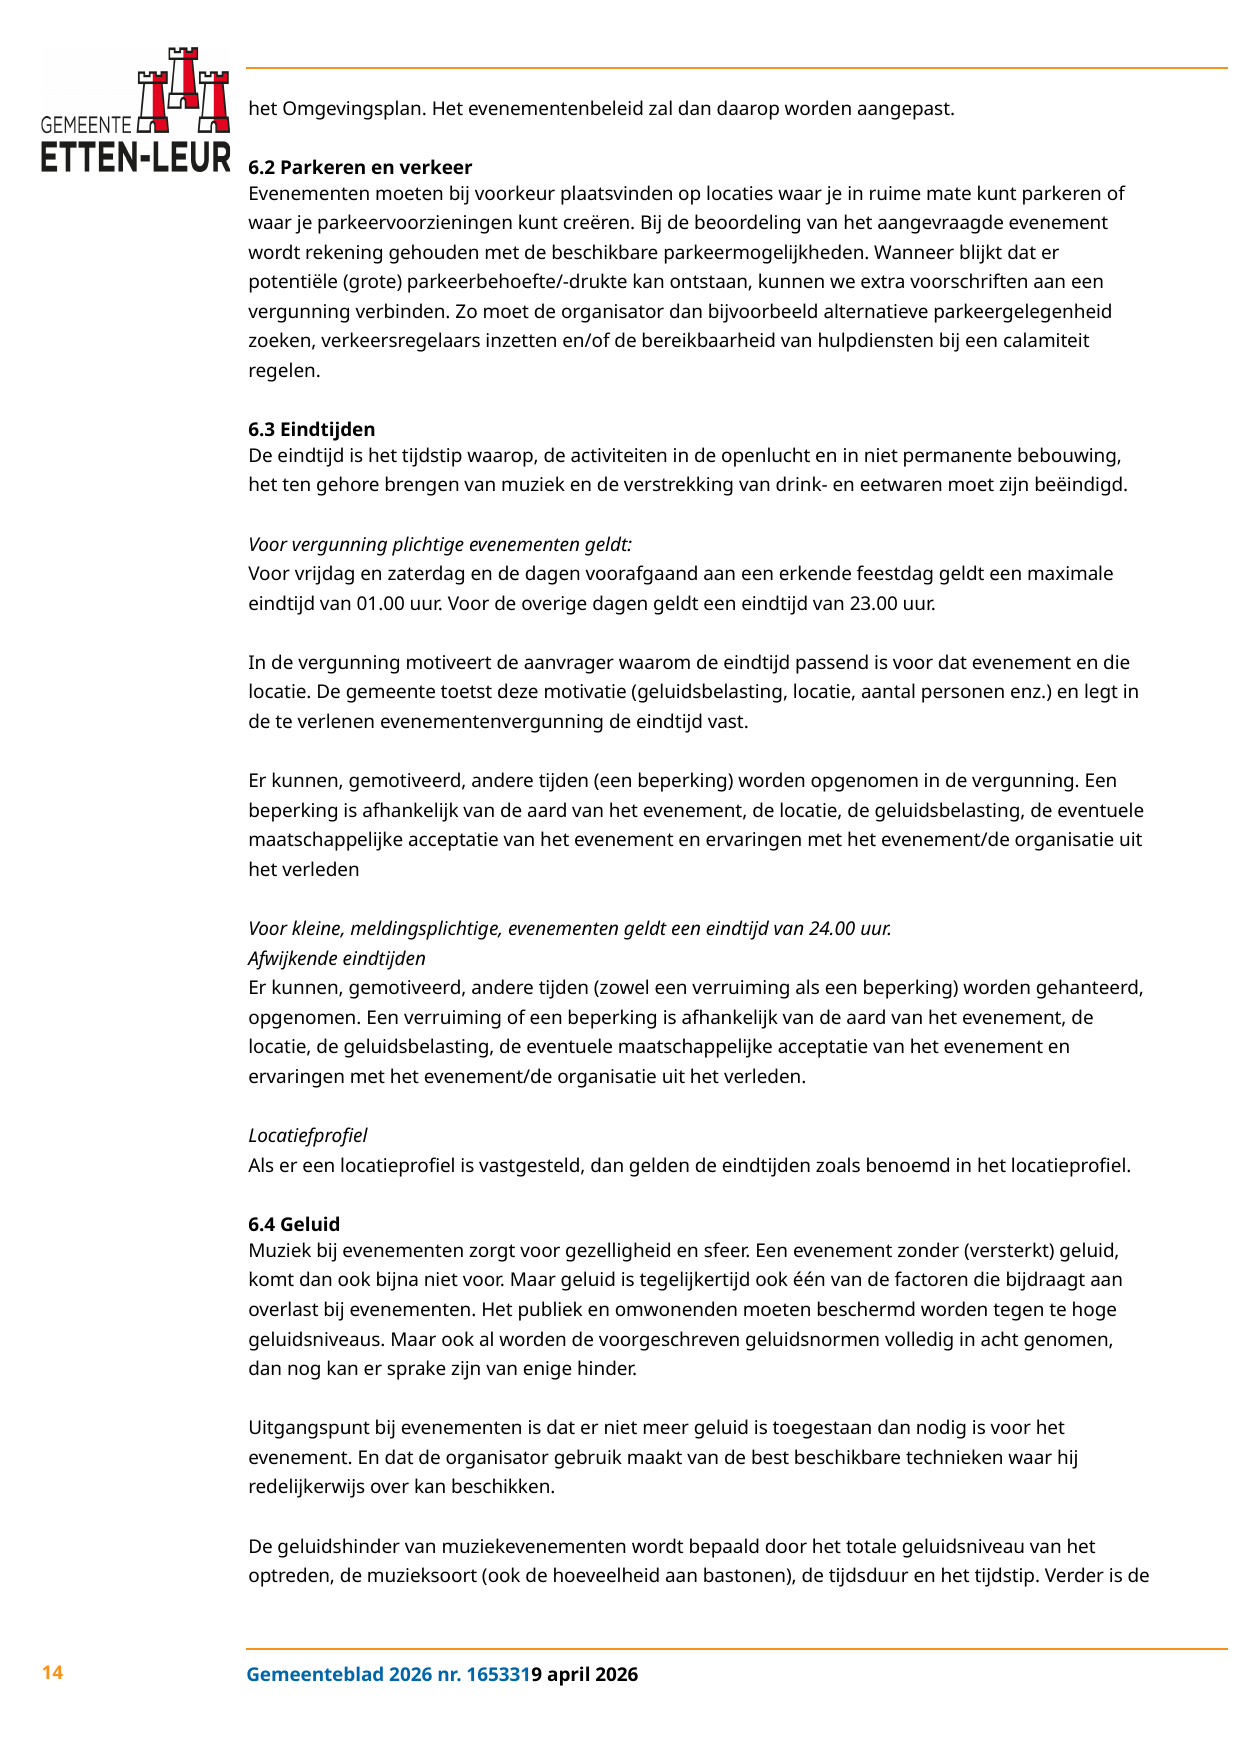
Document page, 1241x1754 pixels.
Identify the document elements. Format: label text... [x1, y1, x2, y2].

text 6.2 Parkeren en verkeer [248, 154, 1152, 180]
text De eindtijd is het tijdstip waarop, de activiteiten in de openlucht en in niet permanente bebouwing, het ten gehore brengen van muziek en de verstrekking van drink- en eetwaren moet zijn beëindigd. [248, 442, 1152, 497]
text 6.3 Eindtijden [248, 416, 1152, 442]
text Evenementen moeten bij voorkeur plaatsvinden op locaties waar je in ruime mate kunt parkeren of waar je parkeervoorzieningen kunt creëren. Bij de beoordeling van het aangevraagde evenement wordt rekening gehouden met de beschikbare parkeermogelijkheden. Wanneer blijkt dat er potentiële (grote) parkeerbehoefte/-drukte kan ontstaan, kunnen we extra voorschriften aan een vergunning verbinden. Zo moet de organisator dan bijvoorbeeld alternatieve parkeergelegenheid zoeken, verkeersregelaars inzetten en/of de bereikbaarheid van hulpdiensten bij een calamiteit regelen. [248, 180, 1152, 383]
text Er kunnen, gemotiveerd, andere tijden (een beperking) worden opgenomen in de vergunning. Een beperking is afhankelijk van de aard van het evenement, de locatie, de geluidsbelasting, de eventuele maatschappelijke acceptatie van het evenement en ervaringen met het evenement/de organisatie uit het verleden [248, 767, 1152, 882]
text Afwijkende eindtijden [248, 945, 1152, 971]
text Er kunnen, gemotiveerd, andere tijden (zowel een verruiming als een beperking) worden gehanteerd, opgenomen. Een verruiming of een beperking is afhankelijk van de aard van het evenement, de locatie, de geluidsbelasting, de eventuele maatschappelijke acceptatie van het evenement en ervaringen met het evenement/de organisatie uit het verleden. [248, 974, 1152, 1089]
text In de vergunning motiveert de aanvrager waarom de eindtijd passend is voor dat evenement en die locatie. De gemeente toetst deze motivatie (geluidsbelasting, locatie, aantal personen enz.) en legt in de te verlenen evenementenvergunning de eindtijd vast. [248, 649, 1152, 734]
text Voor vrijdag en zaterdag en de dagen voorafgaand aan een erkende feestdag geldt een maximale eindtijd van 01.00 uur. Voor de overige dagen geldt een eindtijd van 23.00 uur. [248, 560, 1152, 616]
text 6.4 Geluid [248, 1211, 1152, 1237]
text Voor kleine, meldingsplichtige, evenementen geldt een eindtijd van 24.00 uur. [248, 915, 1152, 941]
text De geluidshinder van muziekevenementen wordt bepaald door het totale geluidsniveau van het optreden, de muzieksoort (ook de hoeveelheid aan bastonen), de tijdsduur en het tijdstip. Verder is de [248, 1533, 1152, 1588]
text Muziek bij evenementen zorgt voor gezelligheid en sfeer. Een evenement zonder (versterkt) geluid, komt dan ook bijna niet voor. Maar geluid is tegelijkertijd ook één van de factoren die bijdraagt aan overlast bij evenementen. Het publiek en omwonenden moeten beschermd worden tegen te hoge geluidsniveaus. Maar ook al worden de voorgeschreven geluidsnormen volledig in acht genomen, dan nog kan er sprake zijn van enige hinder. [248, 1237, 1152, 1381]
text Als er een locatieprofiel is vastgesteld, dan gelden de eindtijden zoals benoemd in het locatieprofiel. [248, 1152, 1152, 1178]
text Uitgangspunt bij evenementen is dat er niet meer geluid is toegestaan dan nodig is voor het evenement. En dat de organisator gebruik maakt van de best beschikbare technieken waar hij redelijkerwijs over kan beschikken. [248, 1414, 1152, 1499]
text Voor vergunning plichtige evenementen geldt: [248, 531, 1152, 557]
picture [41, 47, 231, 172]
text Locatiefprofiel [248, 1122, 1152, 1148]
text het Omgevingsplan. Het evenementenbeleid zal dan daarop worden aangepast. [248, 95, 1152, 121]
